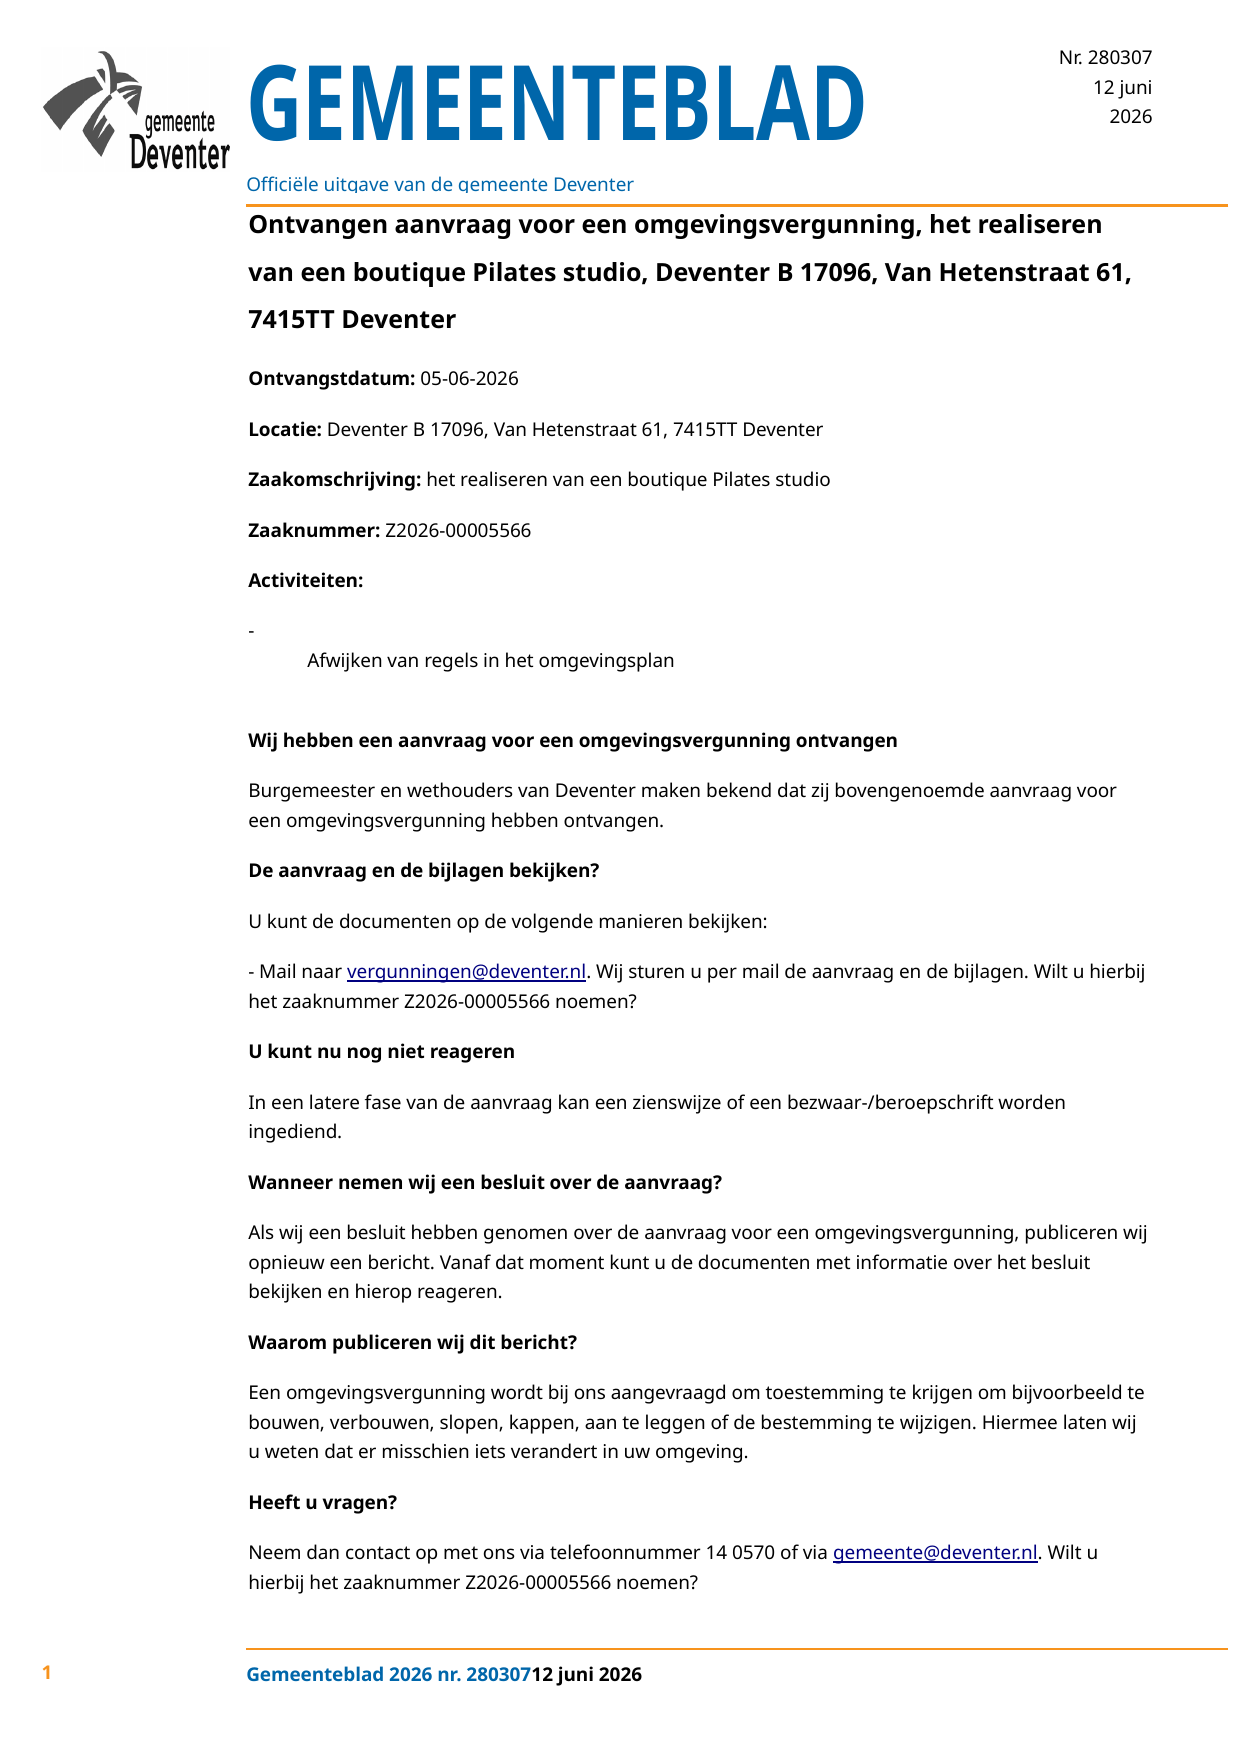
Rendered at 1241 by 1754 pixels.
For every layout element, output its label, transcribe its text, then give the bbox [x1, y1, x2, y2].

text Een omgevingsvergunning wordt bij ons aangevraagd om toestemming te krijgen om bijvoorbeeld te bouwen, verbouwen, slopen, kappen, aan te leggen of de bestemming te wijzigen. Hiermee laten wij u weten dat er misschien iets verandert in uw omgeving. [248, 1379, 1152, 1464]
text Ontvangen aanvraag voor een omgevingsvergunning, het realiseren van een boutique Pilates studio, Deventer B 17096, Van Hetenstraat 61, 7415TT Deventer [248, 207, 1152, 336]
text - Mail naar vergunningen@deventer.nl. Wij sturen u per mail de aanvraag en de bijlagen. Wilt u hierbij het zaaknummer Z2026-00005566 noemen? [248, 958, 1152, 1014]
picture [41, 47, 231, 172]
text Activiteiten: [248, 567, 1152, 593]
text Burgemeester en wethouders van Deventer maken bekend dat zij bovengenoemde aanvraag voor een omgevingsvergunning hebben ontvangen. [248, 778, 1152, 833]
text Zaakomschrijving: het realiseren van een boutique Pilates studio [248, 466, 1152, 492]
text Ontvangstdatum: 05-06-2026 [248, 366, 1152, 391]
text De aanvraag en de bijlagen bekijken? [248, 858, 1152, 883]
text Waarom publiceren wij dit bericht? [248, 1329, 1152, 1354]
text U kunt nu nog niet reageren [248, 1038, 1152, 1064]
text U kunt de documenten op de volgende manieren bekijken: [248, 908, 1152, 934]
text Neem dan contact op met ons via telefoonnummer 14 0570 of via gemeente@deventer.nl. Wilt u hierbij het zaaknummer Z2026-00005566 noemen? [248, 1539, 1152, 1594]
text Locatie: Deventer B 17096, Van Hetenstraat 61, 7415TT Deventer [248, 416, 1152, 442]
text Zaaknummer: Z2026-00005566 [248, 517, 1152, 542]
text Wanneer nemen wij een besluit over de aanvraag? [248, 1169, 1152, 1194]
text Wij hebben een aanvraag voor een omgevingsvergunning ontvangen [248, 727, 1152, 753]
text Heeft u vragen? [248, 1489, 1152, 1514]
list Afwijken van regels in het omgevingsplan [248, 647, 1152, 673]
text Als wij een besluit hebben genomen over de aanvraag voor een omgevingsvergunning, publiceren wij opnieuw een bericht. Vanaf dat moment kunt u de documenten met informatie over het besluit bekijken en hierop reageren. [248, 1219, 1152, 1304]
text In een latere fase van de aanvraag kan een zienswijze of een bezwaar-/beroepschrift worden ingediend. [248, 1089, 1152, 1144]
